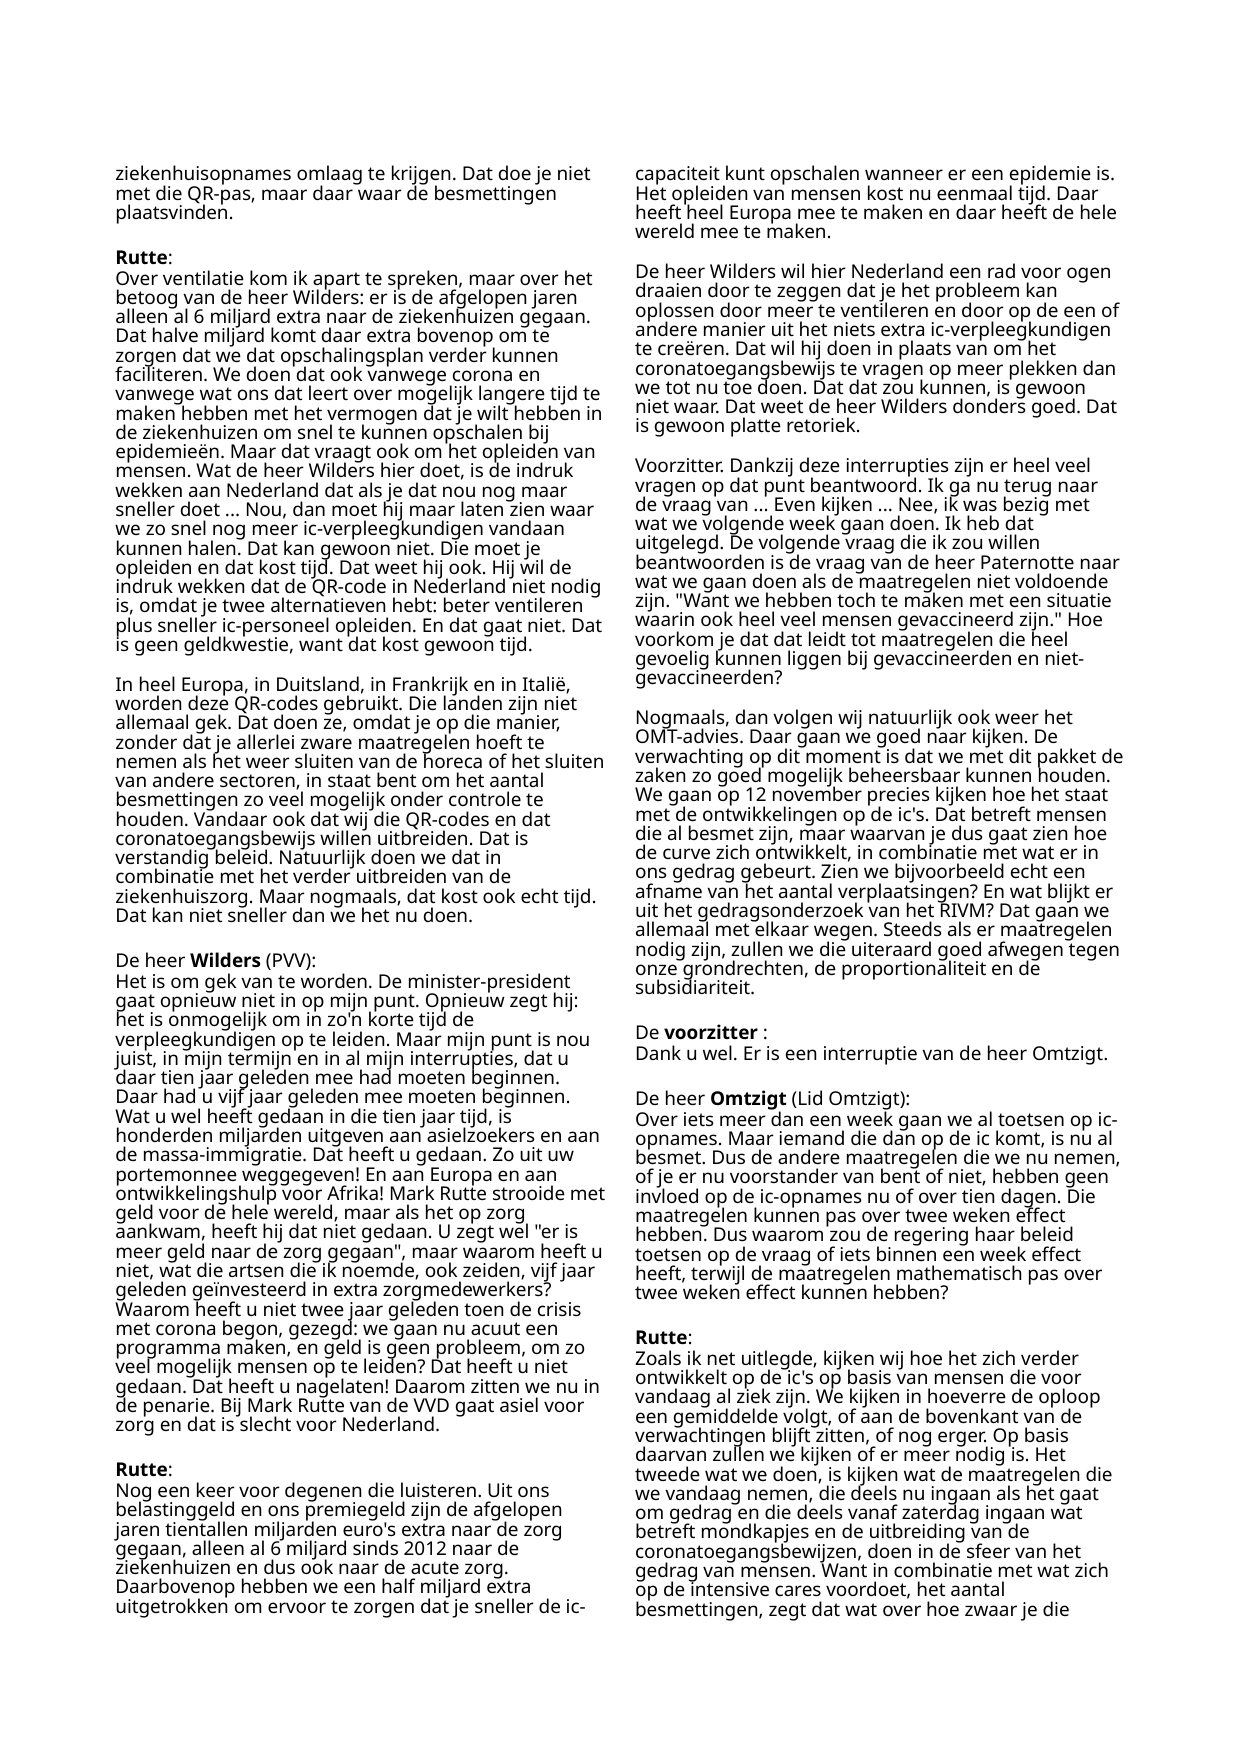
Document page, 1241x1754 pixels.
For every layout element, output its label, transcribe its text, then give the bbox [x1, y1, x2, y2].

text De voorzitter : [635, 1019, 1125, 1045]
text Nog een keer voor degenen die luisteren. Uit ons belastinggeld en ons premiegeld zijn de afgelopen jaren tientallen miljarden euro's extra naar de zorg gegaan, alleen al 6 miljard sinds 2012 naar de ziekenhuizen en dus ook naar de acute zorg. Daarbovenop hebben we een half miljard extra uitgetrokken om ervoor te zorgen dat je sneller de ic- [115, 1482, 605, 1617]
text Voorzitter. Dankzij deze interrupties zijn er heel veel vragen op dat punt beantwoord. Ik ga nu terug naar de vraag van ... Even kijken ... Nee, ik was bezig met wat we volgende week gaan doen. Ik heb dat uitgelegd. De volgende vraag die ik zou willen beantwoorden is de vraag van de heer Paternotte naar wat we gaan doen als de maatregelen niet voldoende zijn. "Want we hebben toch te maken met een situatie waarin ook heel veel mensen gevaccineerd zijn." Hoe voorkom je dat dat leidt tot maatregelen die heel gevoelig kunnen liggen bij gevaccineerden en niet-gevaccineerden? [635, 457, 1125, 688]
text Het is om gek van te worden. De minister-president gaat opnieuw niet in op mijn punt. Opnieuw zegt hij: het is onmogelijk om in zo'n korte tijd de verpleegkundigen op te leiden. Maar mijn punt is nou juist, in mijn termijn en in al mijn interrupties, dat u daar tien jaar geleden mee had moeten beginnen. Daar had u vijf jaar geleden mee moeten beginnen. Wat u wel heeft gedaan in die tien jaar tijd, is honderden miljarden uitgeven aan asielzoekers en aan de massa-immigratie. Dat heeft u gedaan. Zo uit uw portemonnee weggegeven! En aan Europa en aan ontwikkelingshulp voor Afrika! Mark Rutte strooide met geld voor de hele wereld, maar als het op zorg aankwam, heeft hij dat niet gedaan. U zegt wel "er is meer geld naar de zorg gegaan", maar waarom heeft u niet, wat die artsen die ik noemde, ook zeiden, vijf jaar geleden geïnvesteerd in extra zorgmedewerkers? Waarom heeft u niet twee jaar geleden toen de crisis met corona begon, gezegd: we gaan nu acuut een programma maken, en geld is geen probleem, om zo veel mogelijk mensen op te leiden? Dat heeft u niet gedaan. Dat heeft u nagelaten! Daarom zitten we nu in de penarie. Bij Mark Rutte van de VVD gaat asiel voor zorg en dat is slecht voor Nederland. [115, 973, 605, 1435]
text Rutte: [115, 1456, 605, 1482]
text De heer Omtzigt (Lid Omtzigt): [635, 1085, 1125, 1111]
text In heel Europa, in Duitsland, in Frankrijk en in Italië, worden deze QR-codes gebruikt. Die landen zijn niet allemaal gek. Dat doen ze, omdat je op die manier, zonder dat je allerlei zware maatregelen hoeft te nemen als het weer sluiten van de horeca of het sluiten van andere sectoren, in staat bent om het aantal besmettingen zo veel mogelijk onder controle te houden. Vandaar ook dat wij die QR-codes en dat coronatoegangsbewijs willen uitbreiden. Dat is verstandig beleid. Natuurlijk doen we dat in combinatie met het verder uitbreiden van de ziekenhuiszorg. Maar nogmaals, dat kost ook echt tijd. Dat kan niet sneller dan we het nu doen. [115, 676, 605, 926]
text De heer Wilders (PVV): [115, 947, 605, 973]
text Rutte: [635, 1324, 1125, 1350]
text capaciteit kunt opschalen wanneer er een epidemie is. Het opleiden van mensen kost nu eenmaal tijd. Daar heeft heel Europa mee te maken en daar heeft de hele wereld mee te maken. [635, 165, 1125, 242]
text Rutte: [115, 244, 605, 270]
text De heer Wilders wil hier Nederland een rad voor ogen draaien door te zeggen dat je het probleem kan oplossen door meer te ventileren en door op de een of andere manier uit het niets extra ic-verpleegkundigen te creëren. Dat wil hij doen in plaats van om het coronatoegangsbewijs te vragen op meer plekken dan we tot nu toe doen. Dat dat zou kunnen, is gewoon niet waar. Dat weet de heer Wilders donders goed. Dat is gewoon platte retoriek. [635, 263, 1125, 437]
text Over iets meer dan een week gaan we al toetsen op ic-opnames. Maar iemand die dan op de ic komt, is nu al besmet. Dus de andere maatregelen die we nu nemen, of je er nu voorstander van bent of niet, hebben geen invloed op de ic-opnames nu of over tien dagen. Die maatregelen kunnen pas over twee weken effect hebben. Dus waarom zou de regering haar beleid toetsen op de vraag of iets binnen een week effect heeft, terwijl de maatregelen mathematisch pas over twee weken effect kunnen hebben? [635, 1111, 1125, 1303]
text Nogmaals, dan volgen wij natuurlijk ook weer het OMT-advies. Daar gaan we goed naar kijken. De verwachting op dit moment is dat we met dit pakket de zaken zo goed mogelijk beheersbaar kunnen houden. We gaan op 12 november precies kijken hoe het staat met de ontwikkelingen op de ic's. Dat betreft mensen die al besmet zijn, maar waarvan je dus gaat zien hoe de curve zich ontwikkelt, in combinatie met wat er in ons gedrag gebeurt. Zien we bijvoorbeeld echt een afname van het aantal verplaatsingen? En wat blijkt er uit het gedragsonderzoek van het RIVM? Dat gaan we allemaal met elkaar wegen. Steeds als er maatregelen nodig zijn, zullen we die uiteraard goed afwegen tegen onze grondrechten, de proportionaliteit en de subsidiariteit. [635, 709, 1125, 998]
text Dank u wel. Er is een interruptie van de heer Omtzigt. [635, 1045, 1125, 1064]
text Zoals ik net uitlegde, kijken wij hoe het zich verder ontwikkelt op de ic's op basis van mensen die voor vandaag al ziek zijn. We kijken in hoeverre de oploop een gemiddelde volgt, of aan de bovenkant van de verwachtingen blijft zitten, of nog erger. Op basis daarvan zullen we kijken of er meer nodig is. Het tweede wat we doen, is kijken wat de maatregelen die we vandaag nemen, die deels nu ingaan als het gaat om gedrag en die deels vanaf zaterdag ingaan wat betreft mondkapjes en de uitbreiding van de coronatoegangsbewijzen, doen in de sfeer van het gedrag van mensen. Want in combinatie met wat zich op de intensive cares voordoet, het aantal besmettingen, zegt dat wat over hoe zwaar je die [635, 1350, 1125, 1620]
text Over ventilatie kom ik apart te spreken, maar over het betoog van de heer Wilders: er is de afgelopen jaren alleen al 6 miljard extra naar de ziekenhuizen gegaan. Dat halve miljard komt daar extra bovenop om te zorgen dat we dat opschalingsplan verder kunnen faciliteren. We doen dat ook vanwege corona en vanwege wat ons dat leert over mogelijk langere tijd te maken hebben met het vermogen dat je wilt hebben in de ziekenhuizen om snel te kunnen opschalen bij epidemieën. Maar dat vraagt ook om het opleiden van mensen. Wat de heer Wilders hier doet, is de indruk wekken aan Nederland dat als je dat nou nog maar sneller doet ... Nou, dan moet hij maar laten zien waar we zo snel nog meer ic-verpleegkundigen vandaan kunnen halen. Dat kan gewoon niet. Die moet je opleiden en dat kost tijd. Dat weet hij ook. Hij wil de indruk wekken dat de QR-code in Nederland niet nodig is, omdat je twee alternatieven hebt: beter ventileren plus sneller ic-personeel opleiden. En dat gaat niet. Dat is geen geldkwestie, want dat kost gewoon tijd. [115, 270, 605, 655]
text ziekenhuisopnames omlaag te krijgen. Dat doe je niet met die QR-pas, maar daar waar de besmettingen plaatsvinden. [115, 165, 605, 223]
